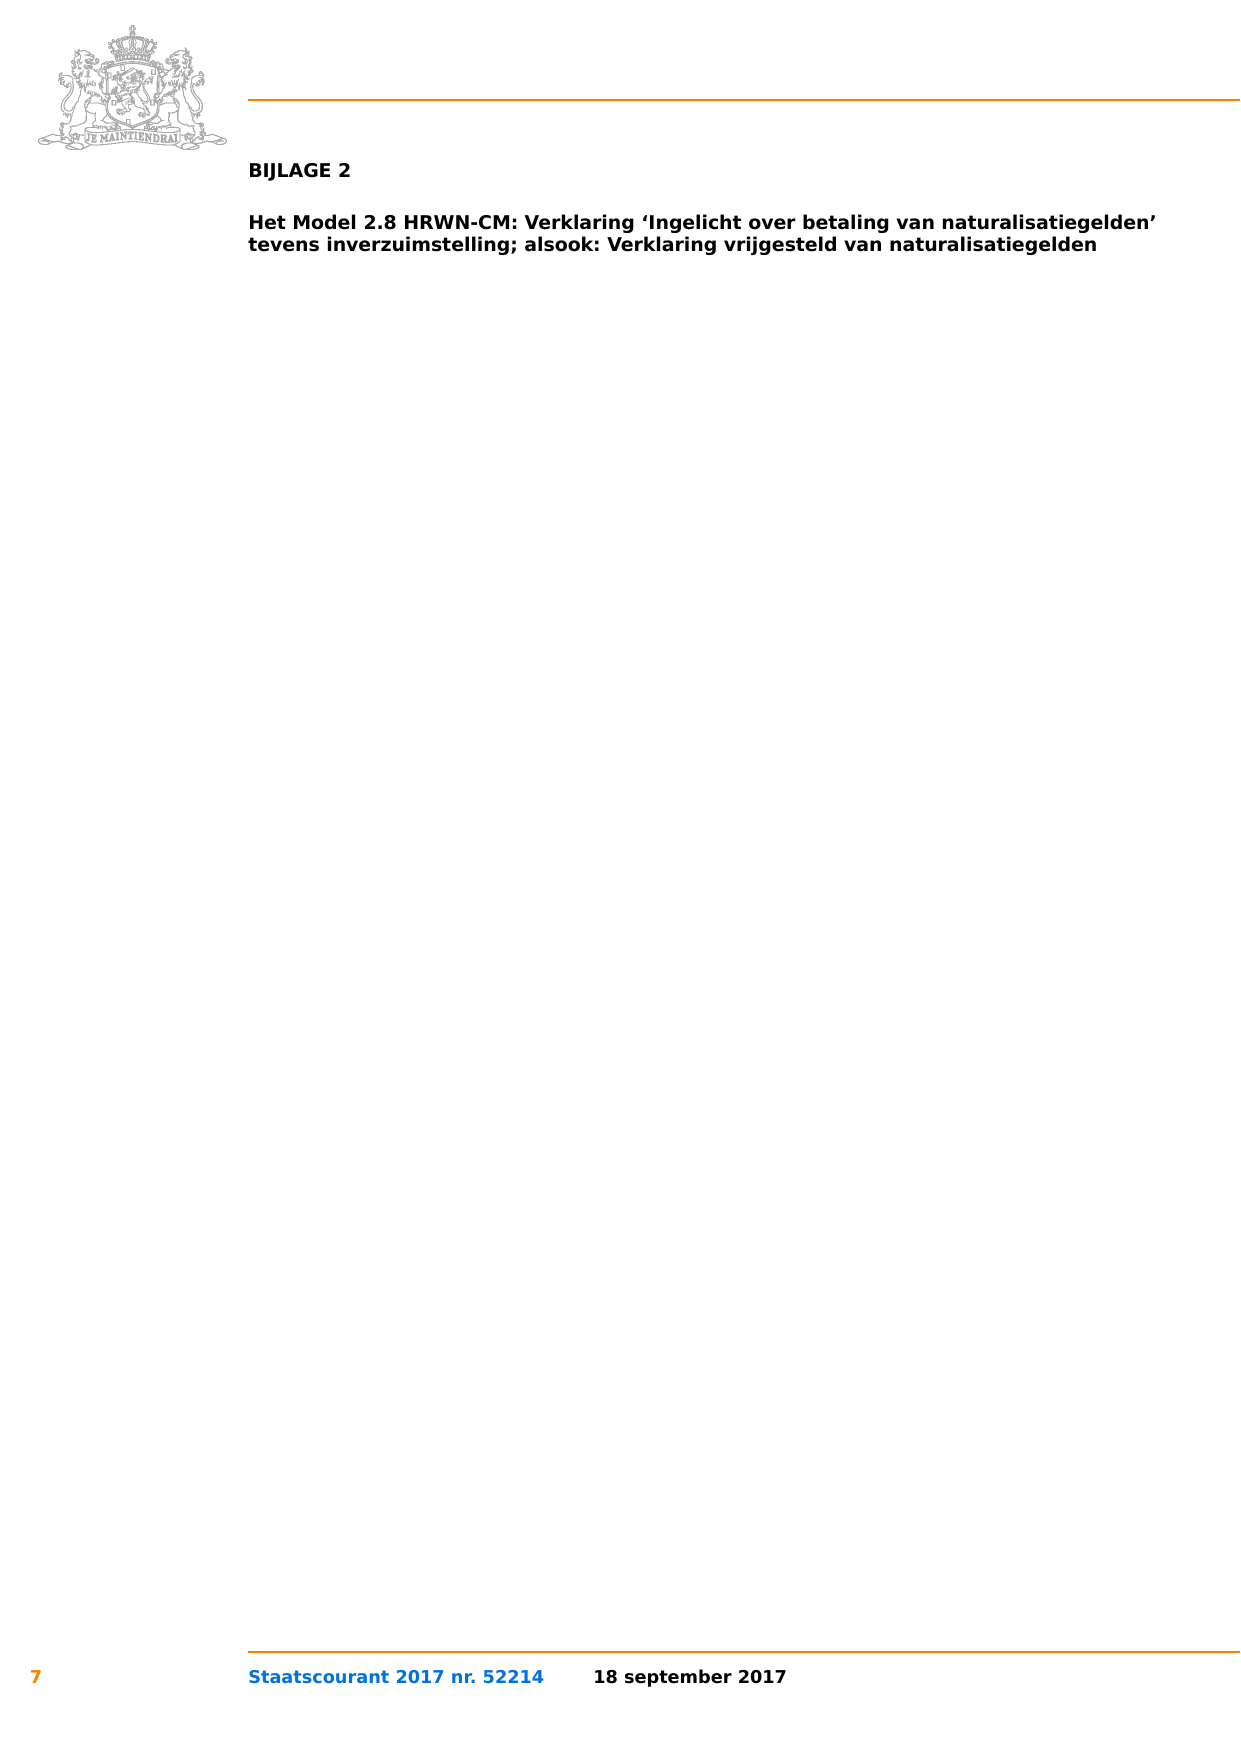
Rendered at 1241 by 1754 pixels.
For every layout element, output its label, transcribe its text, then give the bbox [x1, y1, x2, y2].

subtitle Het Model 2.8 HRWN-CM: Verklaring ‘Ingelicht over betaling van naturalisatiegelden’ tevens inverzuimstelling; alsook: Verklaring vrijgesteld van naturalisatiegelden [248, 212, 1163, 256]
subtitle BIJLAGE 2 [248, 160, 1163, 182]
picture [38, 25, 227, 150]
